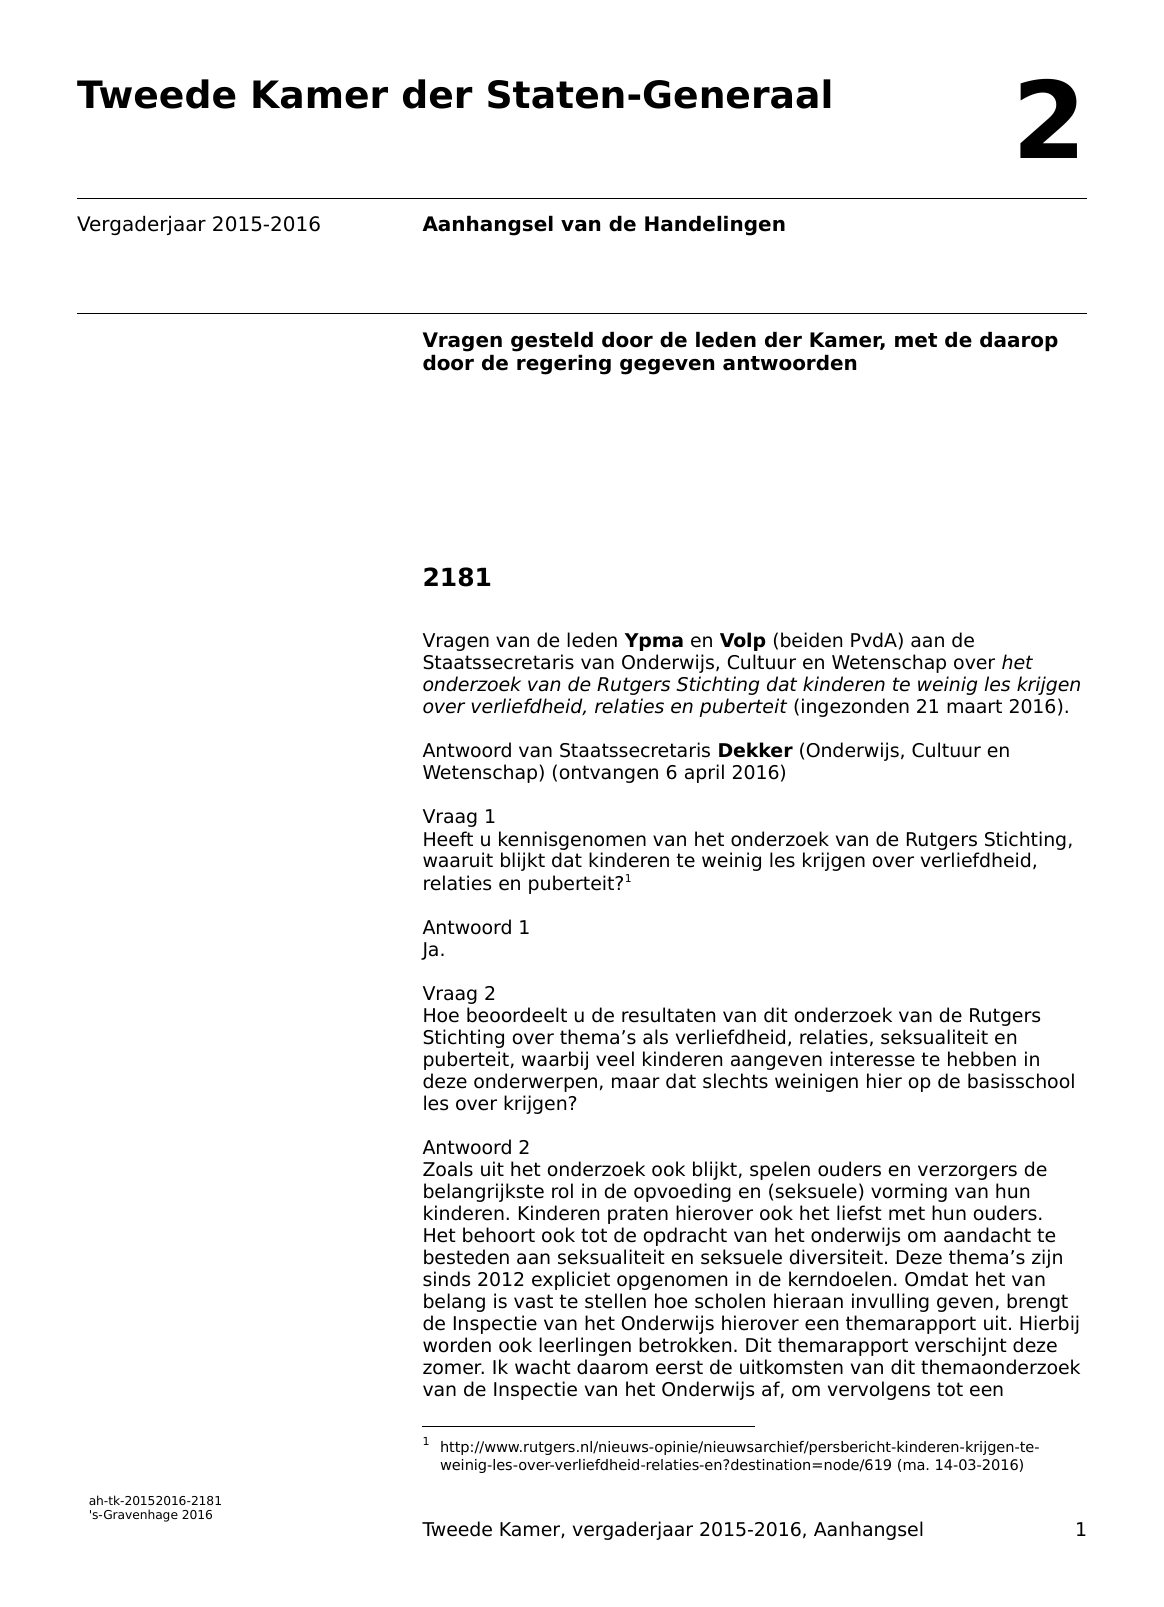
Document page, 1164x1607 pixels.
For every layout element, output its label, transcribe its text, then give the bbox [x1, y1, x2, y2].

text Antwoord 1 [422, 917, 1087, 938]
text Zoals uit het onderzoek ook blijkt, spelen ouders en verzorgers de belangrijkste rol in de opvoeding en (seksuele) vorming van hun kinderen. Kinderen praten hierover ook het liefst met hun ouders. [422, 1159, 1087, 1225]
text Vraag 2 [422, 983, 1087, 1005]
table_header Tweede Kamer der Staten-Generaal [77, 59, 886, 198]
table_cell [77, 314, 422, 375]
text Heeft u kennisgenomen van het onderzoek van de Rutgers Stichting, waaruit blijkt dat kinderen te weinig les krijgen over verliefdheid, relaties en puberteit? [422, 828, 1087, 894]
text Antwoord 2 [422, 1137, 1087, 1159]
text Hoe beoordeelt u de resultaten van dit onderzoek van de Rutgers Stichting over thema’s als verliefdheid, relaties, seksualiteit en puberteit, waarbij veel kinderen aangeven interesse te hebben in deze onderwerpen, maar dat slechts weinigen hier op de basisschool les over krijgen? [422, 1005, 1087, 1114]
text Ja. [422, 938, 1087, 961]
table_cell Aanhangsel van de Handelingen [422, 199, 1087, 313]
text http://www.rutgers.nl/nieuws-opinie/nieuwsarchief/persbericht-kinderen-krijgen-te-weinig-les-over-verliefdheid-relaties-en?destination=node/619 (ma. 14-03-2016) [422, 1435, 1087, 1474]
text Vragen van de leden Ypma en Volp (beiden PvdA) aan de Staatssecretaris van Onderwijs, Cultuur en Wetenschap over het onderzoek van de Rutgers Stichting dat kinderen te weinig les krijgen over verliefdheid, relaties en puberteit (ingezonden 21 maart 2016). [422, 630, 1087, 718]
table_cell Vergaderjaar 2015-2016 [77, 199, 422, 313]
table_header 2 [886, 59, 1087, 198]
text 's-Gravenhage 2016 [88, 1508, 323, 1522]
table_cell Vragen gesteld door de leden der Kamer, met de daarop door de regering gegeven antwoorden [422, 314, 1087, 375]
text ah-tk-20152016-2181 [88, 1494, 323, 1508]
text Het behoort ook tot de opdracht van het onderwijs om aandacht te besteden aan seksualiteit en seksuele diversiteit. Deze thema’s zijn sinds 2012 expliciet opgenomen in de kerndoelen. Omdat het van belang is vast te stellen hoe scholen hieraan invulling geven, brengt de Inspectie van het Onderwijs hierover een themarapport uit. Hierbij worden ook leerlingen betrokken. Dit themarapport verschijnt deze zomer. Ik wacht daarom eerst de uitkomsten van dit themaonderzoek van de Inspectie van het Onderwijs af, om vervolgens tot een [422, 1225, 1087, 1401]
text Vraag 1 [422, 806, 1087, 828]
text Antwoord van Staatssecretaris Dekker (Onderwijs, Cultuur en Wetenschap) (ontvangen 6 april 2016) [422, 740, 1087, 784]
text 2181 [422, 563, 1087, 592]
